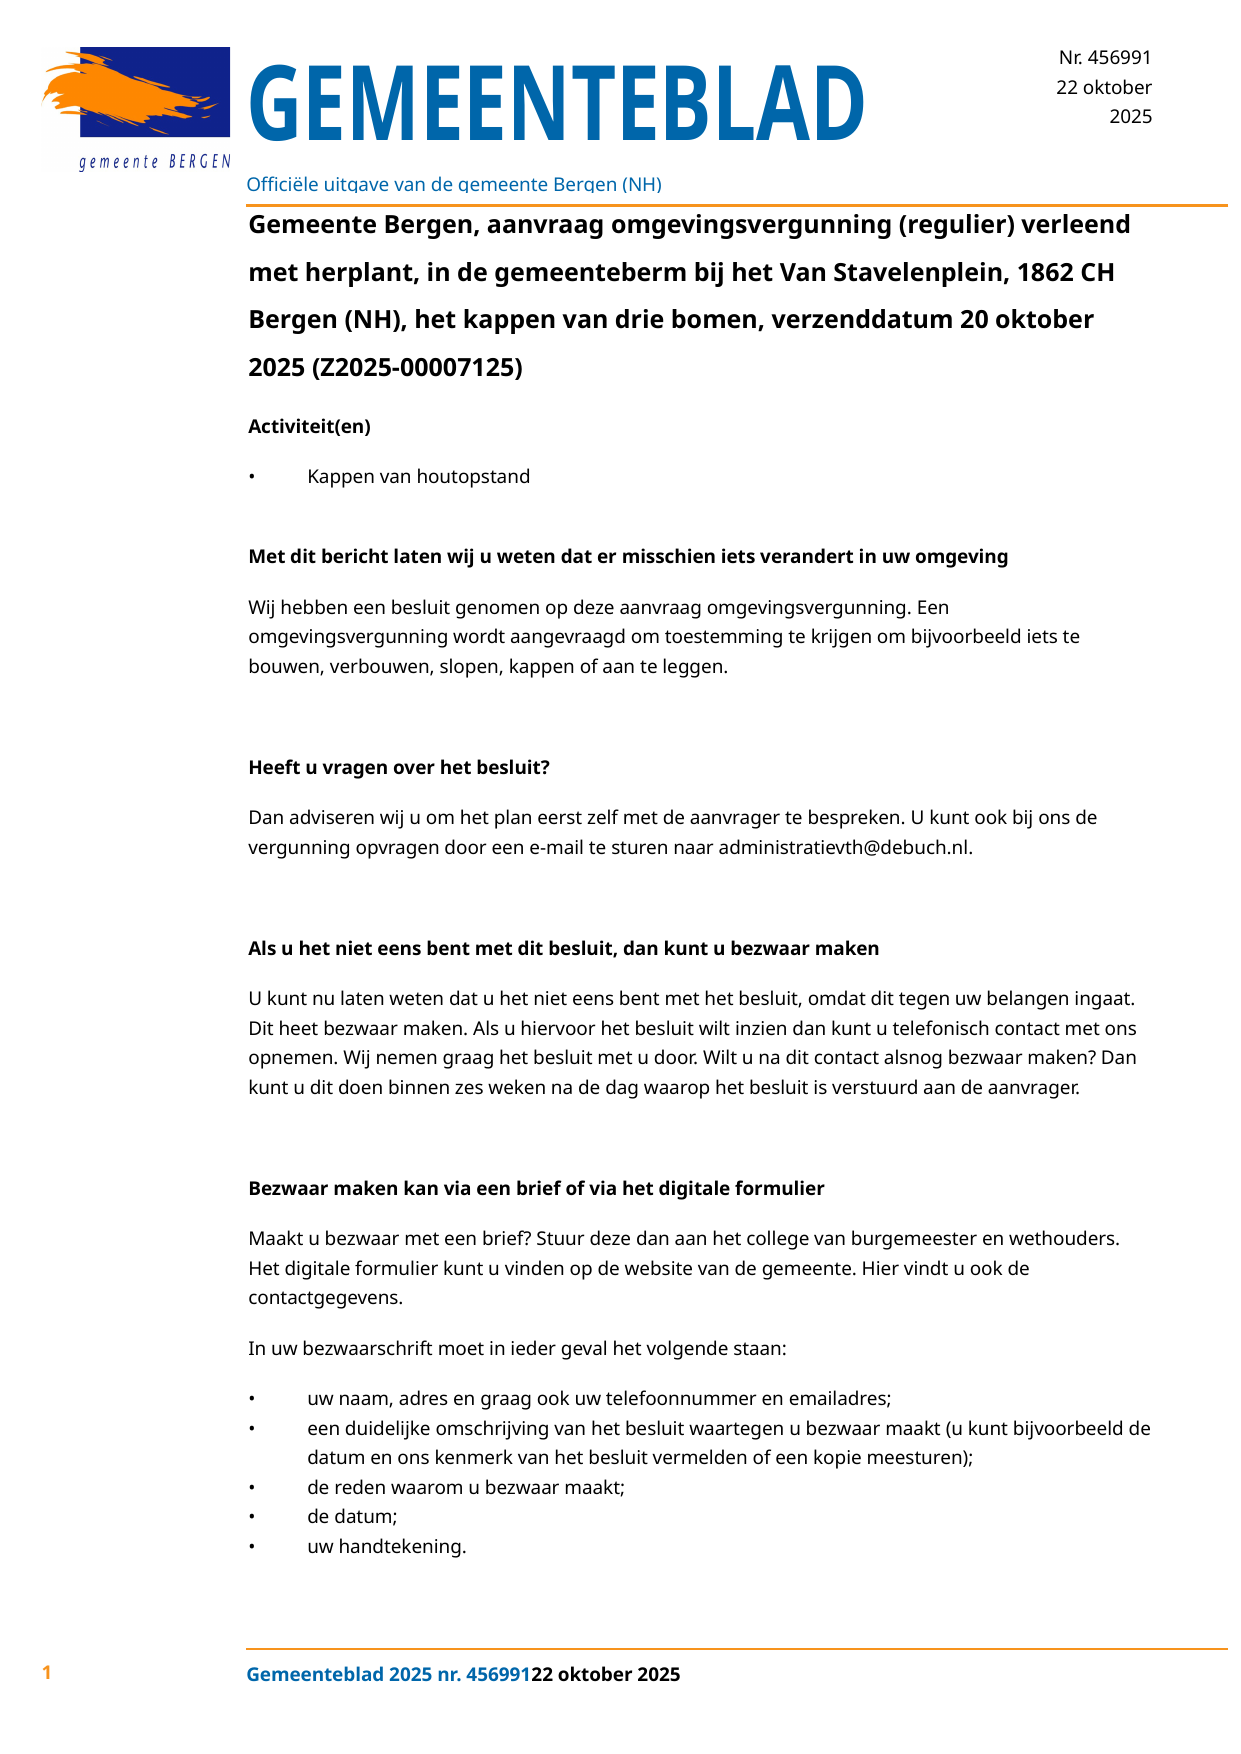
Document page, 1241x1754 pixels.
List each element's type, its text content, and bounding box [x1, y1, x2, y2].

text Gemeente Bergen, aanvraag omgevingsvergunning (regulier) verleend met herplant, in de gemeenteberm bij het Van Stavelenplein, 1862 CH Bergen (NH), het kappen van drie bomen, verzenddatum 20 oktober 2025 (Z2025-00007125) [248, 207, 1152, 384]
list de reden waarom u bezwaar maakt; [248, 1474, 1152, 1500]
text In uw bezwaarschrift moet in ieder geval het volgende staan: [248, 1335, 1152, 1361]
text Als u het niet eens bent met dit besluit, dan kunt u bezwaar maken [248, 935, 1152, 961]
text Bezwaar maken kan via een brief of via het digitale formulier [248, 1175, 1152, 1201]
text Met dit bericht laten wij u weten dat er misschien iets verandert in uw omgeving [248, 543, 1152, 569]
list uw handtekening. [248, 1533, 1152, 1559]
list Kappen van houtopstand [248, 463, 1152, 489]
text Heeft u vragen over het besluit? [248, 754, 1152, 780]
text Maakt u bezwaar met een brief? Stuur deze dan aan het college van burgemeester en wethouders. Het digitale formulier kunt u vinden op de website van de gemeente. Hier vindt u ook de contactgegevens. [248, 1225, 1152, 1310]
picture [41, 47, 231, 172]
text Wij hebben een besluit genomen op deze aanvraag omgevingsvergunning. Een omgevingsvergunning wordt aangevraagd om toestemming te krijgen om bijvoorbeeld iets te bouwen, verbouwen, slopen, kappen of aan te leggen. [248, 594, 1152, 679]
list een duidelijke omschrijving van het besluit waartegen u bezwaar maakt (u kunt bijvoorbeeld de datum en ons kenmerk van het besluit vermelden of een kopie meesturen); [248, 1415, 1152, 1470]
text Activiteit(en) [248, 413, 1152, 439]
text Dan adviseren wij u om het plan eerst zelf met de aanvrager te bespreken. U kunt ook bij ons de vergunning opvragen door een e-mail te sturen naar administratievth@debuch.nl. [248, 804, 1152, 860]
list de datum; [248, 1503, 1152, 1529]
list uw naam, adres en graag ook uw telefoonnummer en emailadres; [248, 1385, 1152, 1411]
text U kunt nu laten weten dat u het niet eens bent met het besluit, omdat dit tegen uw belangen ingaat. Dit heet bezwaar maken. Als u hiervoor het besluit wilt inzien dan kunt u telefonisch contact met ons opnemen. Wij nemen graag het besluit met u door. Wilt u na dit contact alsnog bezwaar maken? Dan kunt u dit doen binnen zes weken na de dag waarop het besluit is verstuurd aan de aanvrager. [248, 985, 1152, 1100]
